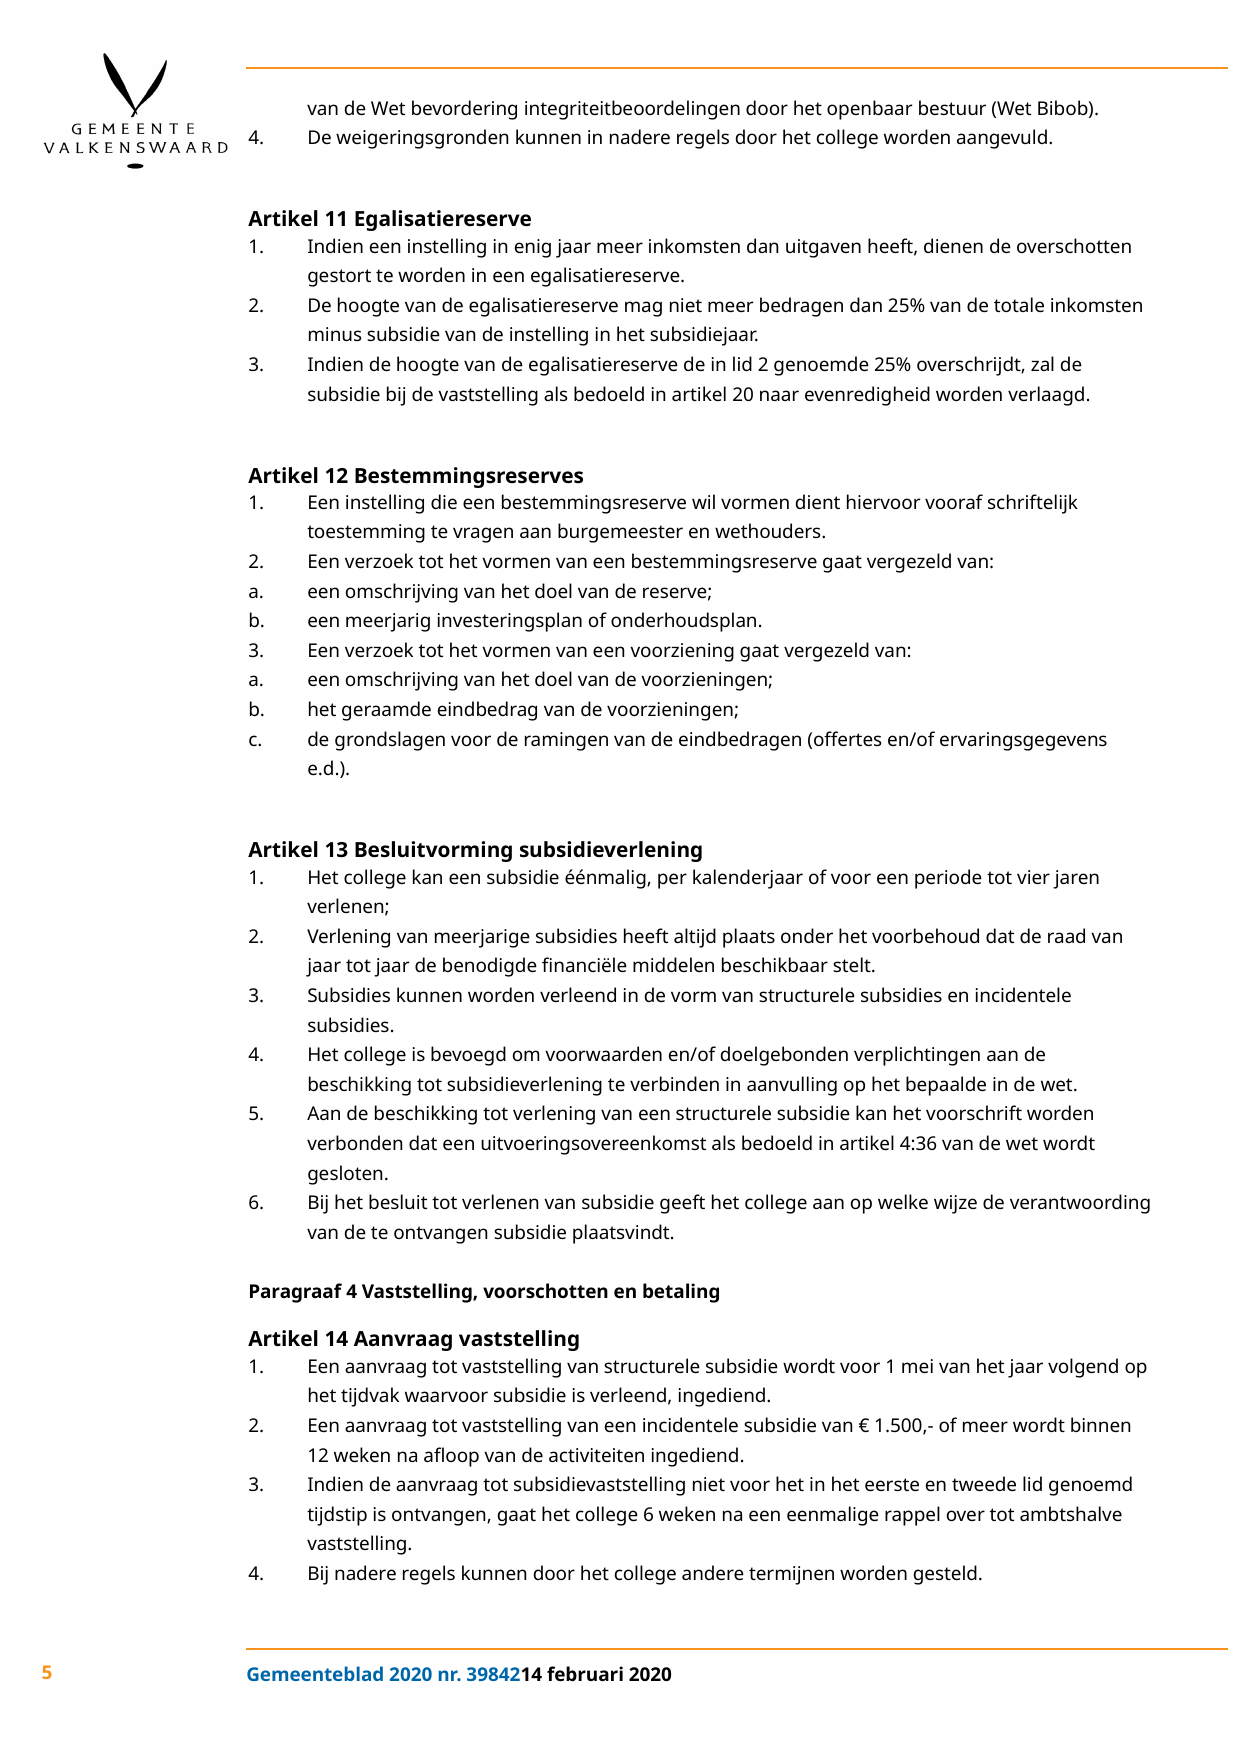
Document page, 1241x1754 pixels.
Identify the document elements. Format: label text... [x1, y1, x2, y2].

list Het college kan een subsidie éénmalig, per kalenderjaar of voor een periode tot vier jaren verlenen; [248, 864, 1152, 919]
text Artikel 14 Aanvraag vaststelling [248, 1324, 1152, 1353]
list een meerjarig investeringsplan of onderhoudsplan. [248, 607, 1152, 633]
list Een verzoek tot het vormen van een voorziening gaat vergezeld van: [248, 637, 1152, 663]
list het geraamde eindbedrag van de voorzieningen; [248, 696, 1152, 722]
picture [41, 47, 231, 172]
list Verlening van meerjarige subsidies heeft altijd plaats onder het voorbehoud dat de raad van jaar tot jaar de benodigde financiële middelen beschikbaar stelt. [248, 923, 1152, 978]
list Bij nadere regels kunnen door het college andere termijnen worden gesteld. [248, 1560, 1152, 1586]
list Een instelling die een bestemmingsreserve wil vormen dient hiervoor vooraf schriftelijk toestemming te vragen aan burgemeester en wethouders. [248, 489, 1152, 544]
list Een verzoek tot het vormen van een bestemmingsreserve gaat vergezeld van: [248, 548, 1152, 574]
list De weigeringsgronden kunnen in nadere regels door het college worden aangevuld. [248, 124, 1152, 150]
text Paragraaf 4 Vaststelling, voorschotten en betaling [248, 1278, 1152, 1304]
list Een aanvraag tot vaststelling van structurele subsidie wordt voor 1 mei van het jaar volgend op het tijdvak waarvoor subsidie is verleend, ingediend. [248, 1353, 1152, 1408]
list de grondslagen voor de ramingen van de eindbedragen (offertes en/of ervaringsgegevens e.d.). [248, 726, 1152, 781]
list Subsidies kunnen worden verleend in de vorm van structurele subsidies en incidentele subsidies. [248, 982, 1152, 1037]
list een omschrijving van het doel van de reserve; [248, 578, 1152, 604]
list Indien de aanvraag tot subsidievaststelling niet voor het in het eerste en tweede lid genoemd tijdstip is ontvangen, gaat het college 6 weken na een eenmalige rappel over tot ambtshalve vaststelling. [248, 1471, 1152, 1556]
list van de Wet bevordering integriteitbeoordelingen door het openbaar bestuur (Wet Bibob). [248, 95, 1152, 121]
list Bij het besluit tot verlenen van subsidie geeft het college aan op welke wijze de verantwoording van de te ontvangen subsidie plaatsvindt. [248, 1189, 1152, 1244]
list Het college is bevoegd om voorwaarden en/of doelgebonden verplichtingen aan de beschikking tot subsidieverlening te verbinden in aanvulling op het bepaalde in de wet. [248, 1041, 1152, 1097]
text Artikel 11 Egalisatiereserve [248, 204, 1152, 233]
list Indien de hoogte van de egalisatiereserve de in lid 2 genoemde 25% overschrijdt, zal de subsidie bij de vaststelling als bedoeld in artikel 20 naar evenredigheid worden verlaagd. [248, 351, 1152, 406]
text Artikel 13 Besluitvorming subsidieverlening [248, 835, 1152, 864]
list De hoogte van de egalisatiereserve mag niet meer bedragen dan 25% van de totale inkomsten minus subsidie van de instelling in het subsidiejaar. [248, 292, 1152, 347]
list Aan de beschikking tot verlening van een structurele subsidie kan het voorschrift worden verbonden dat een uitvoeringsovereenkomst als bedoeld in artikel 4:36 van de wet wordt gesloten. [248, 1101, 1152, 1185]
text Artikel 12 Bestemmingsreserves [248, 461, 1152, 489]
list Een aanvraag tot vaststelling van een incidentele subsidie van € 1.500,- of meer wordt binnen 12 weken na afloop van de activiteiten ingediend. [248, 1412, 1152, 1467]
list Indien een instelling in enig jaar meer inkomsten dan uitgaven heeft, dienen de overschotten gestort te worden in een egalisatiereserve. [248, 233, 1152, 288]
list een omschrijving van het doel van de voorzieningen; [248, 667, 1152, 692]
